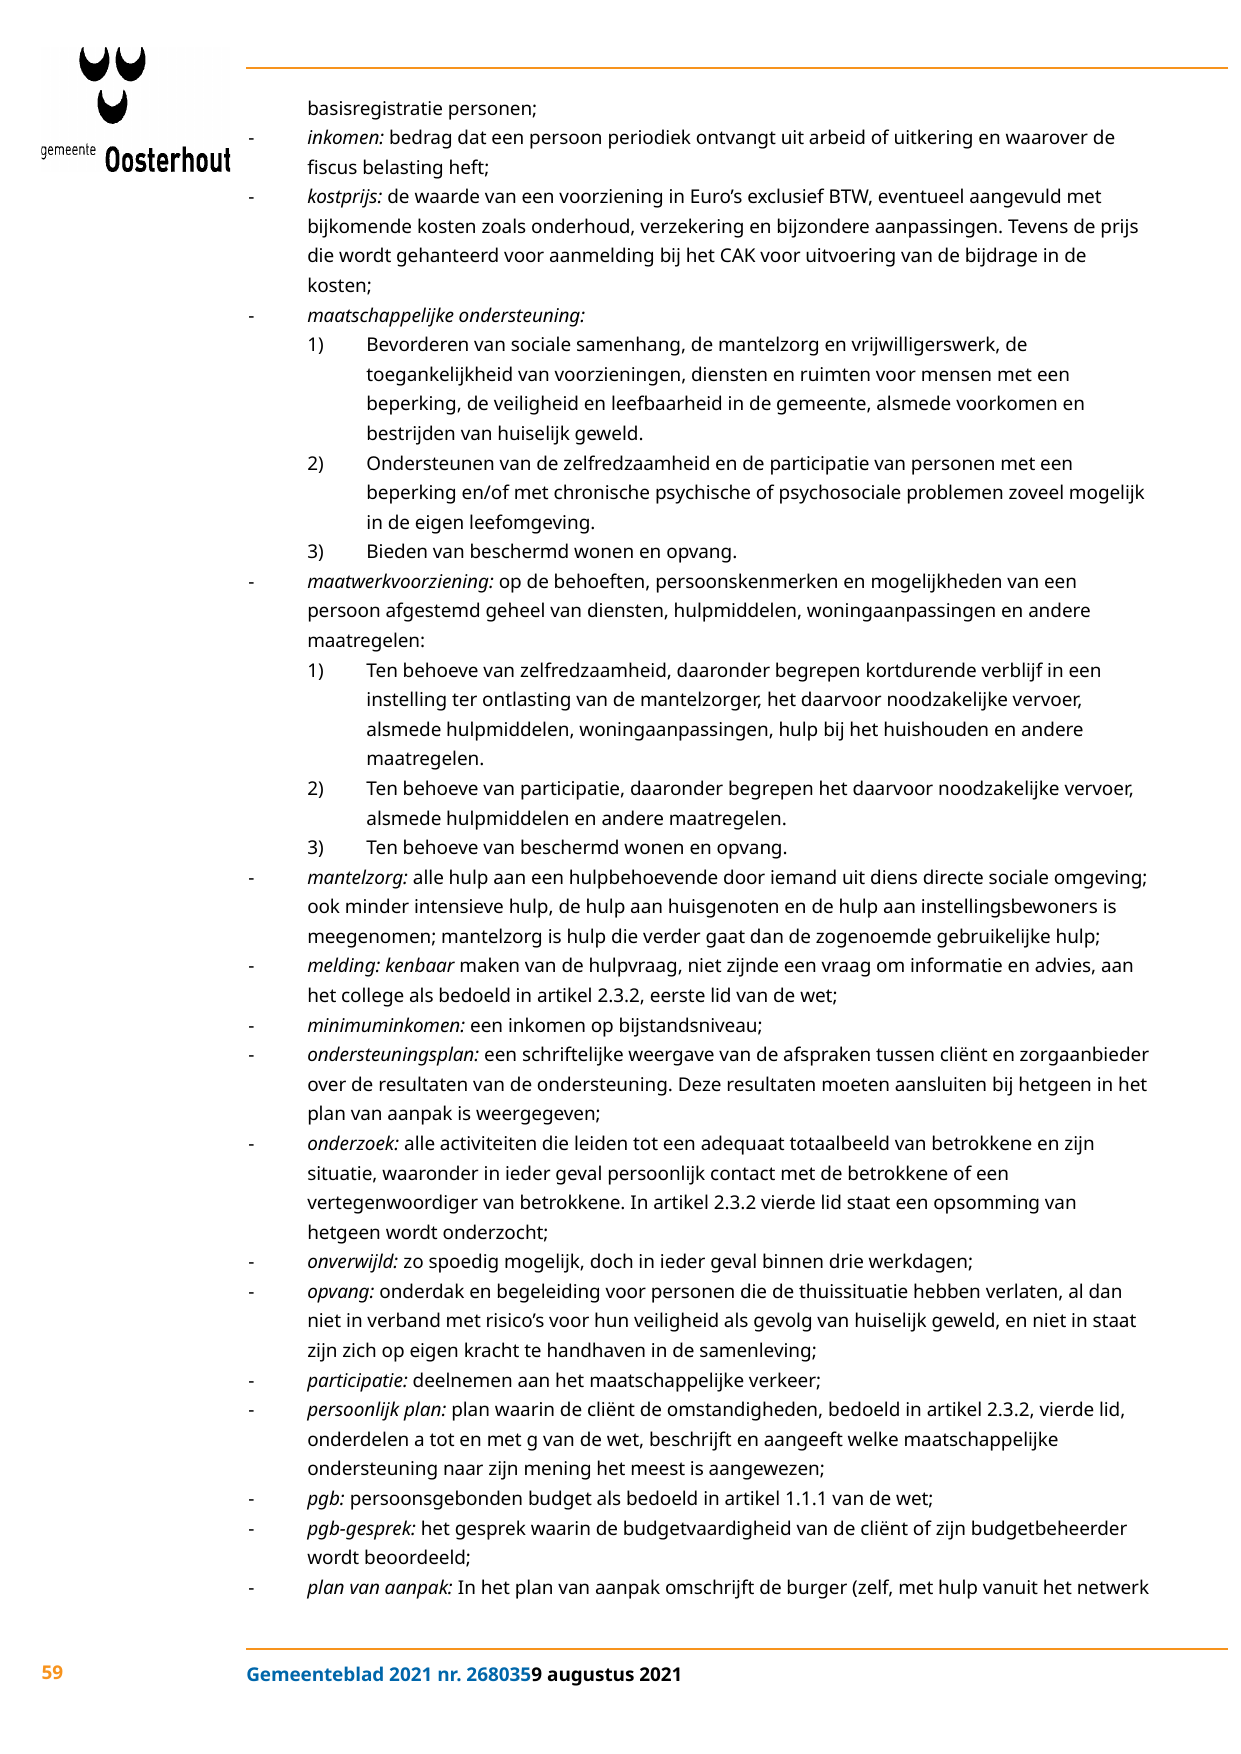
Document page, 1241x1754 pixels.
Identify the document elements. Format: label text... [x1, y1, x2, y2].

list Ondersteunen van de zelfredzaamheid en de participatie van personen met een beperking en/of met chronische psychische of psychosociale problemen zoveel mogelijk in de eigen leefomgeving. [307, 450, 1152, 535]
list inkomen: bedrag dat een persoon periodiek ontvangt uit arbeid of uitkering en waarover de fiscus belasting heft; [248, 124, 1152, 180]
list maatwerkvoorziening: op de behoeften, persoonskenmerken en mogelijkheden van een persoon afgestemd geheel van diensten, hulpmiddelen, woningaanpassingen en andere maatregelen: [248, 568, 1152, 653]
list plan van aanpak: In het plan van aanpak omschrijft de burger (zelf, met hulp vanuit het netwerk [248, 1574, 1152, 1600]
list maatschappelijke ondersteuning: [248, 302, 1152, 328]
list participatie: deelnemen aan het maatschappelijke verkeer; [248, 1367, 1152, 1393]
list ondersteuningsplan: een schriftelijke weergave van de afspraken tussen cliënt en zorgaanbieder over de resultaten van de ondersteuning. Deze resultaten moeten aansluiten bij hetgeen in het plan van aanpak is weergegeven; [248, 1041, 1152, 1126]
list basisregistratie personen; [248, 95, 1152, 121]
list Bevorderen van sociale samenhang, de mantelzorg en vrijwilligerswerk, de toegankelijkheid van voorzieningen, diensten en ruimten voor mensen met een beperking, de veiligheid en leefbaarheid in de gemeente, alsmede voorkomen en bestrijden van huiselijk geweld. [307, 331, 1152, 446]
picture [41, 47, 231, 172]
list pgb-gesprek: het gesprek waarin de budgetvaardigheid van de cliënt of zijn budgetbeheerder wordt beoordeeld; [248, 1515, 1152, 1570]
list opvang: onderdak en begeleiding voor personen die de thuissituatie hebben verlaten, al dan niet in verband met risico’s voor hun veiligheid als gevolg van huiselijk geweld, en niet in staat zijn zich op eigen kracht te handhaven in de samenleving; [248, 1278, 1152, 1363]
list Bieden van beschermd wonen en opvang. [307, 538, 1152, 564]
list Ten behoeve van zelfredzaamheid, daaronder begrepen kortdurende verblijf in een instelling ter ontlasting van de mantelzorger, het daarvoor noodzakelijke vervoer, alsmede hulpmiddelen, woningaanpassingen, hulp bij het huishouden en andere maatregelen. [307, 657, 1152, 771]
list pgb: persoonsgebonden budget als bedoeld in artikel 1.1.1 van de wet; [248, 1485, 1152, 1511]
list persoonlijk plan: plan waarin de cliënt de omstandigheden, bedoeld in artikel 2.3.2, vierde lid, onderdelen a tot en met g van de wet, beschrijft en aangeeft welke maatschappelijke ondersteuning naar zijn mening het meest is aangewezen; [248, 1396, 1152, 1481]
list Ten behoeve van participatie, daaronder begrepen het daarvoor noodzakelijke vervoer, alsmede hulpmiddelen en andere maatregelen. [307, 775, 1152, 831]
list mantelzorg: alle hulp aan een hulpbehoevende door iemand uit diens directe sociale omgeving; ook minder intensieve hulp, de hulp aan huisgenoten en de hulp aan instellingsbewoners is meegenomen; mantelzorg is hulp die verder gaat dan de zogenoemde gebruikelijke hulp; [248, 864, 1152, 949]
list onderzoek: alle activiteiten die leiden tot een adequaat totaalbeeld van betrokkene en zijn situatie, waaronder in ieder geval persoonlijk contact met de betrokkene of een vertegenwoordiger van betrokkene. In artikel 2.3.2 vierde lid staat een opsomming van hetgeen wordt onderzocht; [248, 1130, 1152, 1245]
list onverwijld: zo spoedig mogelijk, doch in ieder geval binnen drie werkdagen; [248, 1248, 1152, 1274]
list melding: kenbaar maken van de hulpvraag, niet zijnde een vraag om informatie en advies, aan het college als bedoeld in artikel 2.3.2, eerste lid van de wet; [248, 953, 1152, 1008]
list Ten behoeve van beschermd wonen en opvang. [307, 834, 1152, 860]
list minimuminkomen: een inkomen op bijstandsniveau; [248, 1012, 1152, 1038]
list kostprijs: de waarde van een voorziening in Euro’s exclusief BTW, eventueel aangevuld met bijkomende kosten zoals onderhoud, verzekering en bijzondere aanpassingen. Tevens de prijs die wordt gehanteerd voor aanmelding bij het CAK voor uitvoering van de bijdrage in de kosten; [248, 183, 1152, 298]
